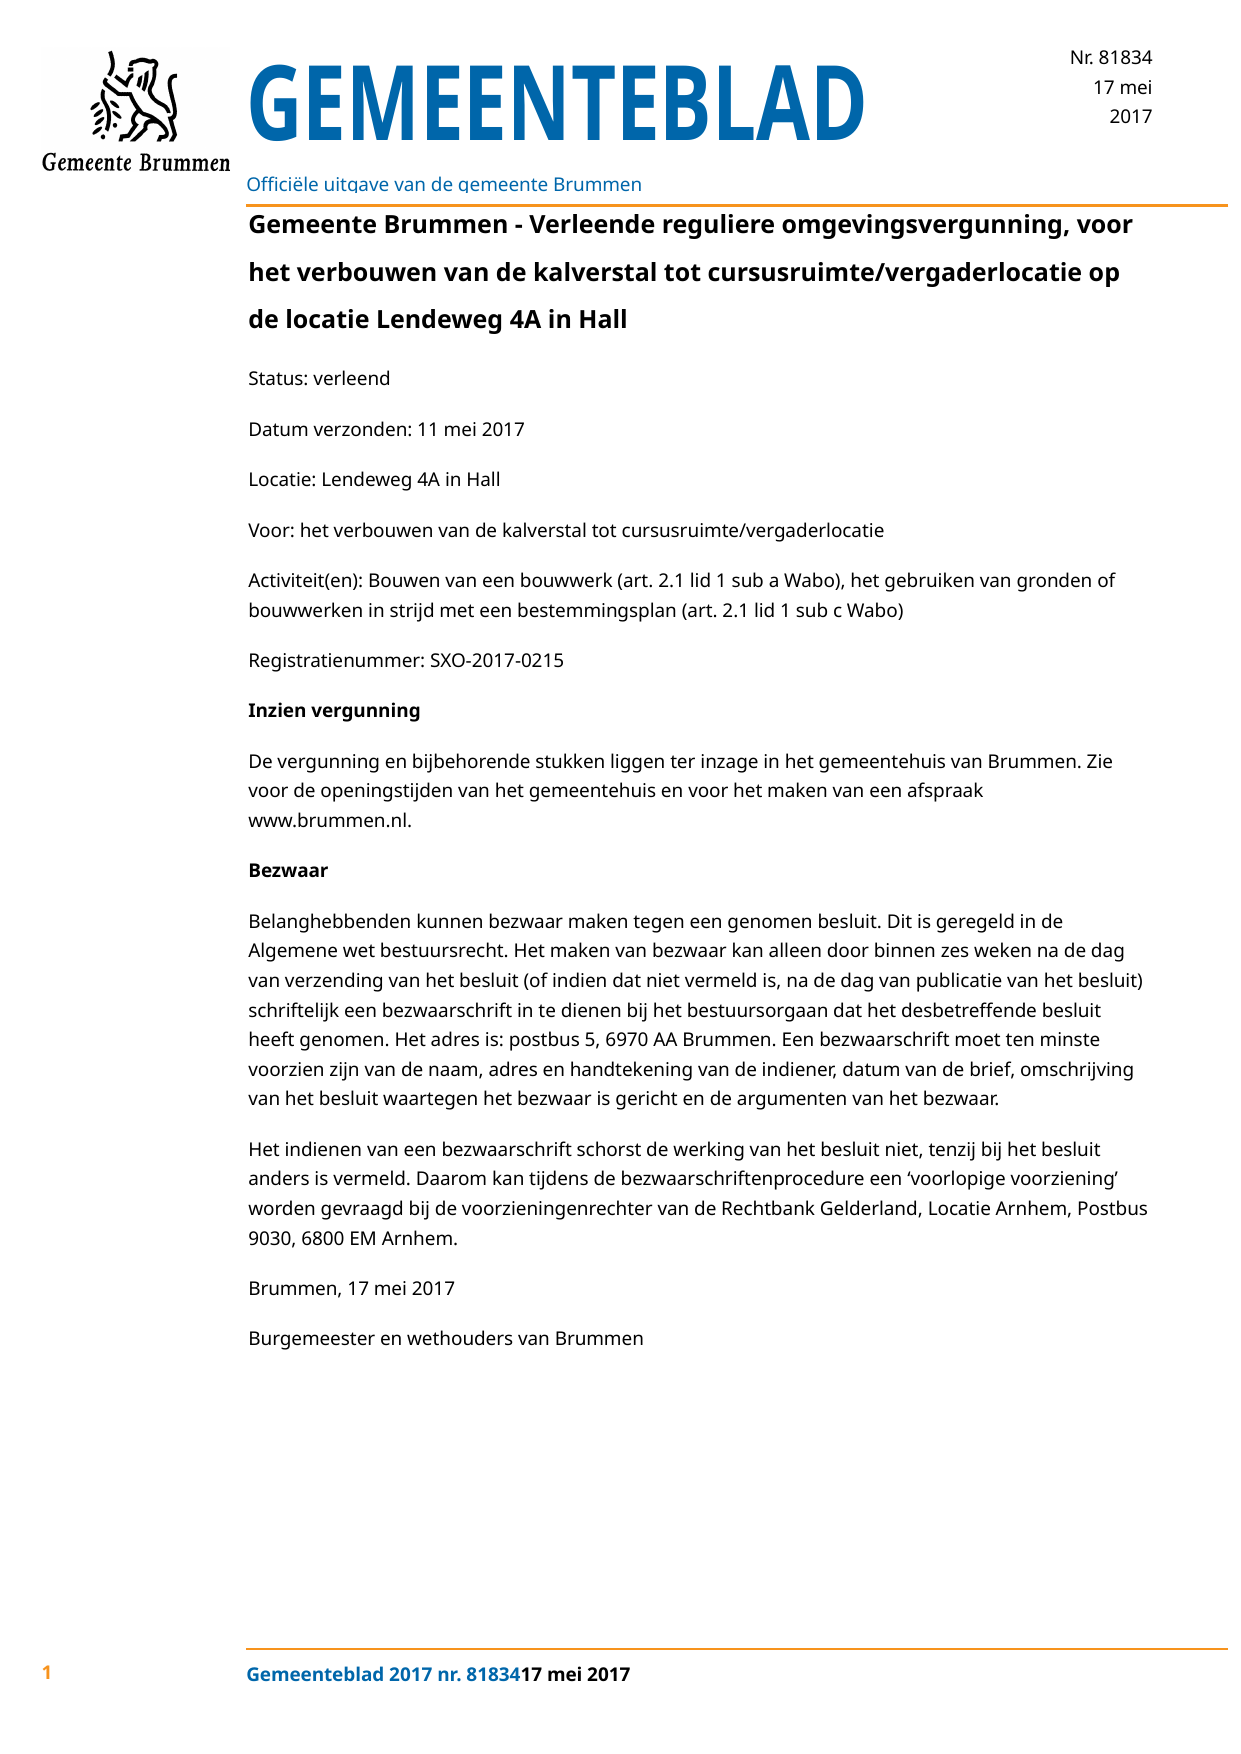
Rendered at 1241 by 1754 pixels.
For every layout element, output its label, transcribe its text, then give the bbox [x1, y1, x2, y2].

text Brummen, 17 mei 2017 [248, 1275, 1152, 1301]
text Inzien vergunning [248, 698, 1152, 723]
text Gemeente Brummen - Verleende reguliere omgevingsvergunning, voor het verbouwen van de kalverstal tot cursusruimte/vergaderlocatie op de locatie Lendeweg 4A in Hall [248, 207, 1152, 336]
text Datum verzonden: 11 mei 2017 [248, 416, 1152, 442]
text Burgemeester en wethouders van Brummen [248, 1326, 1152, 1351]
text Voor: het verbouwen van de kalverstal tot cursusruimte/vergaderlocatie [248, 517, 1152, 542]
text Locatie: Lendeweg 4A in Hall [248, 466, 1152, 492]
text Registratienummer: SXO-2017-0215 [248, 647, 1152, 673]
text Belanghebbenden kunnen bezwaar maken tegen een genomen besluit. Dit is geregeld in de Algemene wet bestuursrecht. Het maken van bezwaar kan alleen door binnen zes weken na de dag van verzending van het besluit (of indien dat niet vermeld is, na de dag van publicatie van het besluit) schriftelijk een bezwaarschrift in te dienen bij het bestuursorgaan dat het desbetreffende besluit heeft genomen. Het adres is: postbus 5, 6970 AA Brummen. Een bezwaarschrift moet ten minste voorzien zijn van de naam, adres en handtekening van de indiener, datum van de brief, omschrijving van het besluit waartegen het bezwaar is gericht en de argumenten van het bezwaar. [248, 908, 1152, 1111]
text Status: verleend [248, 366, 1152, 391]
text Bezwaar [248, 858, 1152, 883]
text Activiteit(en): Bouwen van een bouwwerk (art. 2.1 lid 1 sub a Wabo), het gebruiken van gronden of bouwwerken in strijd met een bestemmingsplan (art. 2.1 lid 1 sub c Wabo) [248, 567, 1152, 622]
text Het indienen van een bezwaarschrift schorst de werking van het besluit niet, tenzij bij het besluit anders is vermeld. Daarom kan tijdens de bezwaarschriftenprocedure een ‘voorlopige voorziening’ worden gevraagd bij de voorzieningenrechter van de Rechtbank Gelderland, Locatie Arnhem, Postbus 9030, 6800 EM Arnhem. [248, 1136, 1152, 1250]
picture [41, 47, 231, 172]
text De vergunning en bijbehorende stukken liggen ter inzage in het gemeentehuis van Brummen. Zie voor de openingstijden van het gemeentehuis en voor het maken van een afspraak www.brummen.nl. [248, 748, 1152, 833]
